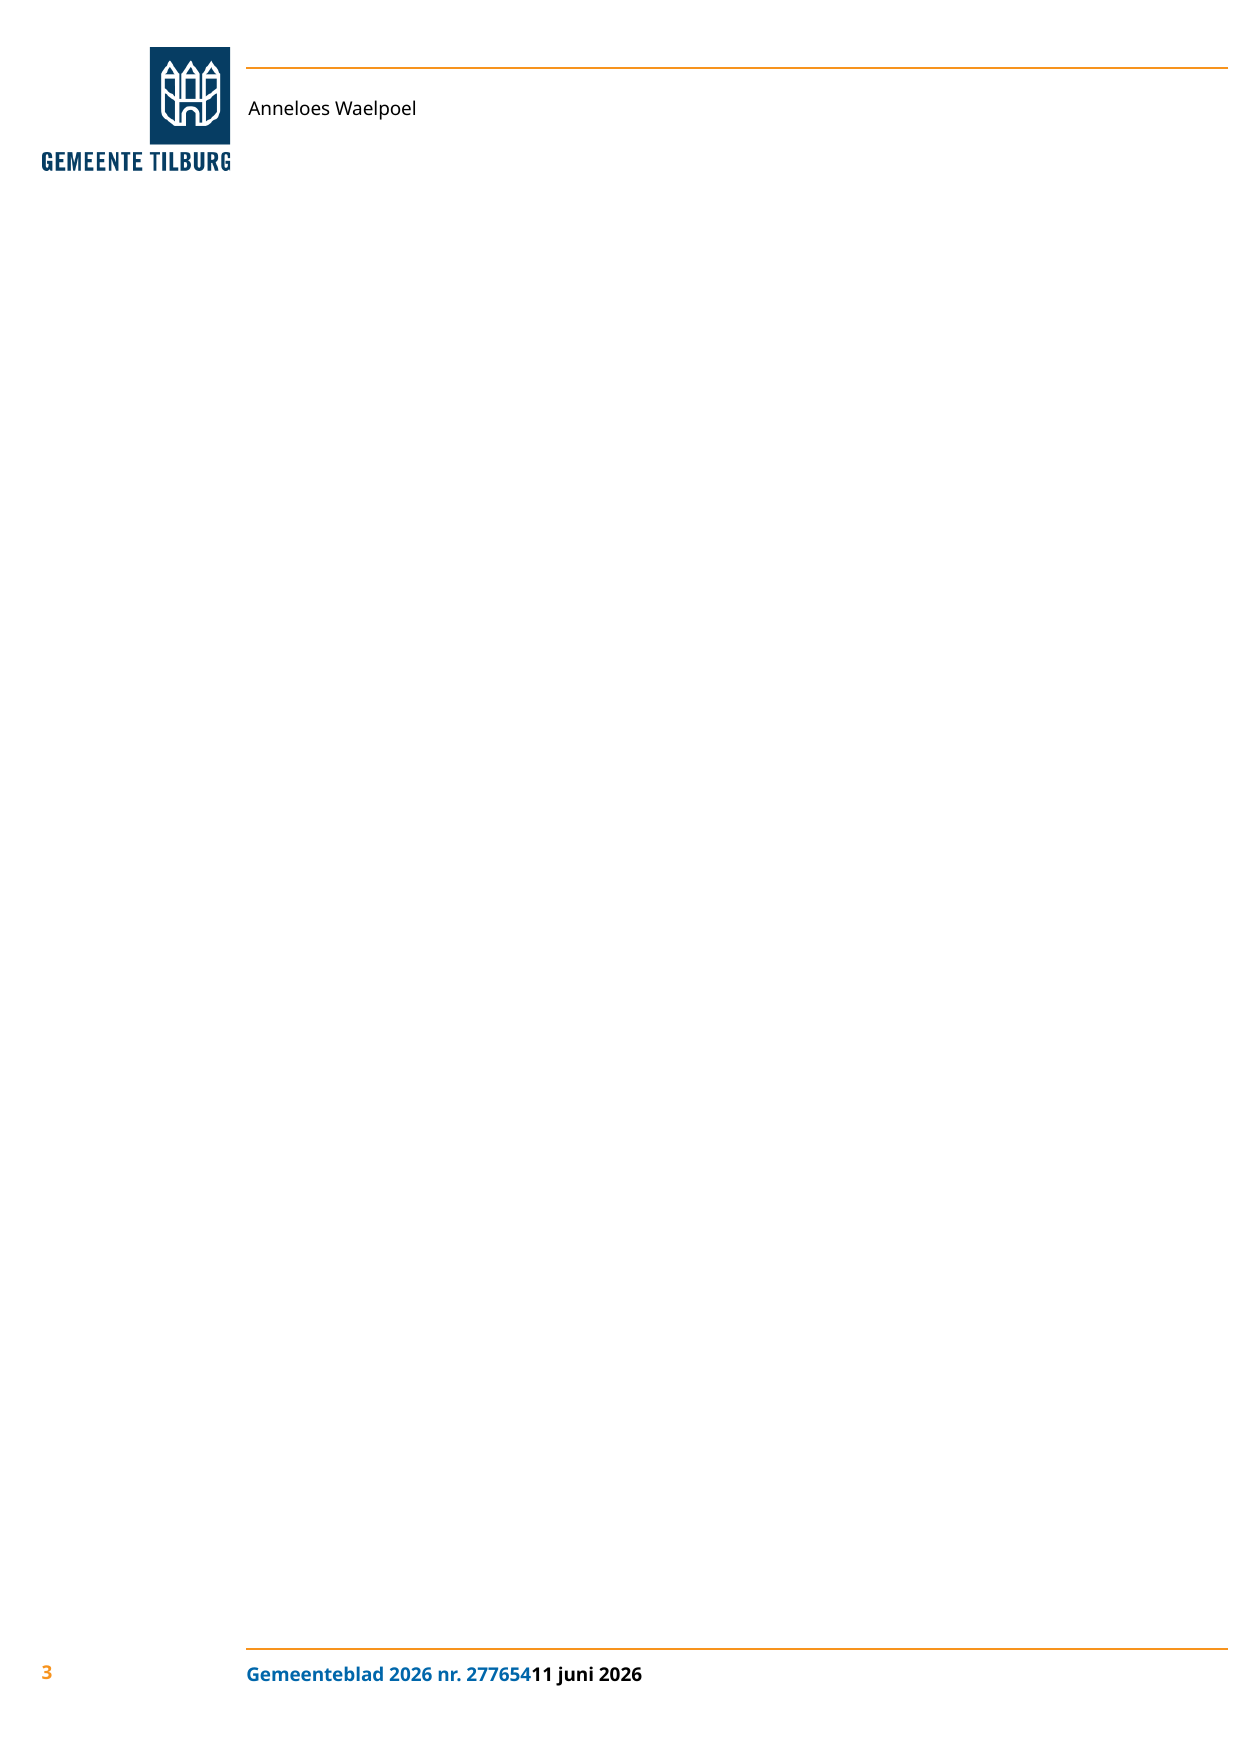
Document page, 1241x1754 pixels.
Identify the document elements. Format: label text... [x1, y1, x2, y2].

text Anneloes Waelpoel [248, 95, 1152, 121]
picture [41, 47, 231, 172]
